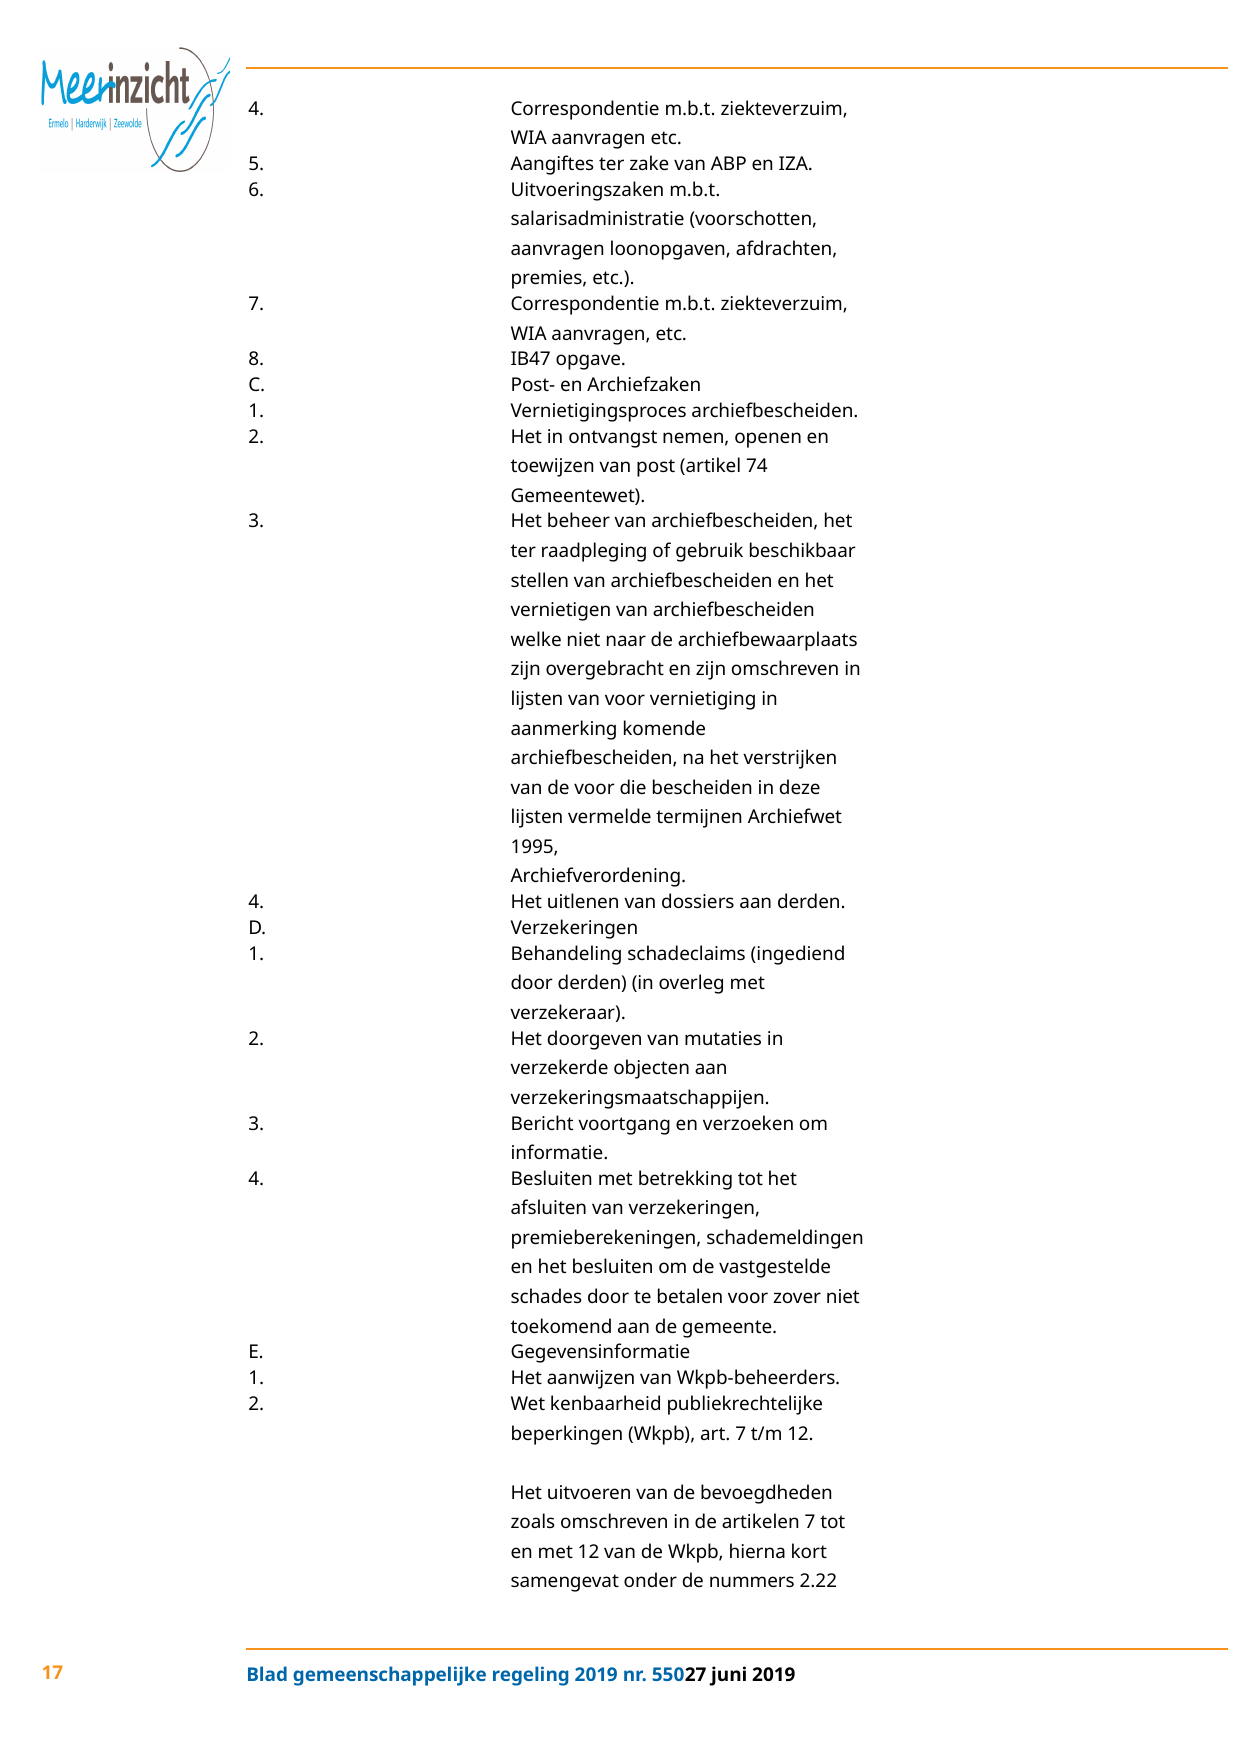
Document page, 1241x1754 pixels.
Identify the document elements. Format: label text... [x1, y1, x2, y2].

table_cell [870, 1364, 1152, 1390]
table_cell [870, 1110, 1152, 1165]
table_cell 1. [248, 940, 510, 1025]
table_cell 4. [248, 95, 510, 150]
table_cell [870, 1025, 1152, 1110]
table_cell Het doorgeven van mutaties in verzekerde objecten aan verzekeringsmaatschappijen. [510, 1025, 870, 1110]
table_cell E. [248, 1339, 510, 1364]
table_cell [870, 397, 1152, 423]
table_cell Wet kenbaarheid publiekrechtelijke beperkingen (Wkpb), art. 7 t/m 12. Het uitvoeren van de bevoegdheden zoals omschreven in de artikelen 7 tot en met 12 van de Wkpb, hierna kort samengevat onder de nummers 2.22 [510, 1390, 870, 1593]
table_cell [870, 346, 1152, 371]
table_cell 1. [248, 1364, 510, 1390]
table_cell 2. [248, 1390, 510, 1593]
table_cell Besluiten met betrekking tot het afsluiten van verzekeringen, premieberekeningen, schademeldingen en het besluiten om de vastgestelde schades door te betalen voor zover niet toekomend aan de gemeente. [510, 1165, 870, 1339]
table_cell [870, 1165, 1152, 1339]
table_cell [870, 371, 1152, 397]
table_cell 1. [248, 397, 510, 423]
table_cell 5. [248, 150, 510, 176]
table_cell Correspondentie m.b.t. ziekteverzuim, WIA aanvragen etc. [510, 95, 870, 150]
table_cell IB47 opgave. [510, 346, 870, 371]
table_cell Het uitlenen van dossiers aan derden. [510, 889, 870, 914]
table_cell 4. [248, 1165, 510, 1339]
table_cell Aangiftes ter zake van ABP en IZA. [510, 150, 870, 176]
table_cell [870, 423, 1152, 508]
table_cell 4. [248, 889, 510, 914]
table_cell 7. [248, 290, 510, 346]
table_cell 3. [248, 1110, 510, 1165]
table_cell 3. [248, 508, 510, 888]
table_cell Uitvoeringszaken m.b.t. salarisadministratie (voorschotten, aanvragen loonopgaven, afdrachten, premies, etc.). [510, 176, 870, 290]
table_cell 6. [248, 176, 510, 290]
table_cell [870, 940, 1152, 1025]
table_cell [870, 508, 1152, 888]
table_cell [870, 95, 1152, 150]
table_cell [870, 914, 1152, 940]
table_cell [870, 176, 1152, 290]
table_cell Post- en Archiefzaken [510, 371, 870, 397]
table_cell 8. [248, 346, 510, 371]
table_cell Vernietigingsproces archiefbescheiden. [510, 397, 870, 423]
table_cell C. [248, 371, 510, 397]
table_cell Het beheer van archiefbescheiden, het ter raadpleging of gebruik beschikbaar stellen van archiefbescheiden en het vernietigen van archiefbescheiden welke niet naar de archiefbewaarplaats zijn overgebracht en zijn omschreven in lijsten van voor vernietiging in aanmerking komende archiefbescheiden, na het verstrijken van de voor die bescheiden in deze lijsten vermelde termijnen Archiefwet 1995, Archiefverordening. [510, 508, 870, 888]
table_cell D. [248, 914, 510, 940]
table_cell [870, 290, 1152, 346]
table_cell Het in ontvangst nemen, openen en toewijzen van post (artikel 74 Gemeentewet). [510, 423, 870, 508]
table_cell Bericht voortgang en verzoeken om informatie. [510, 1110, 870, 1165]
table_cell Gegevensinformatie [510, 1339, 870, 1364]
table_cell 2. [248, 423, 510, 508]
table_cell Behandeling schadeclaims (ingediend door derden) (in overleg met verzekeraar). [510, 940, 870, 1025]
table_cell [870, 889, 1152, 914]
table_cell Het aanwijzen van Wkpb-beheerders. [510, 1364, 870, 1390]
table_cell Correspondentie m.b.t. ziekteverzuim, WIA aanvragen, etc. [510, 290, 870, 346]
table_cell [870, 1339, 1152, 1364]
table_cell 2. [248, 1025, 510, 1110]
table_cell [870, 150, 1152, 176]
table_cell [870, 1390, 1152, 1593]
picture [41, 47, 231, 172]
table_cell Verzekeringen [510, 914, 870, 940]
